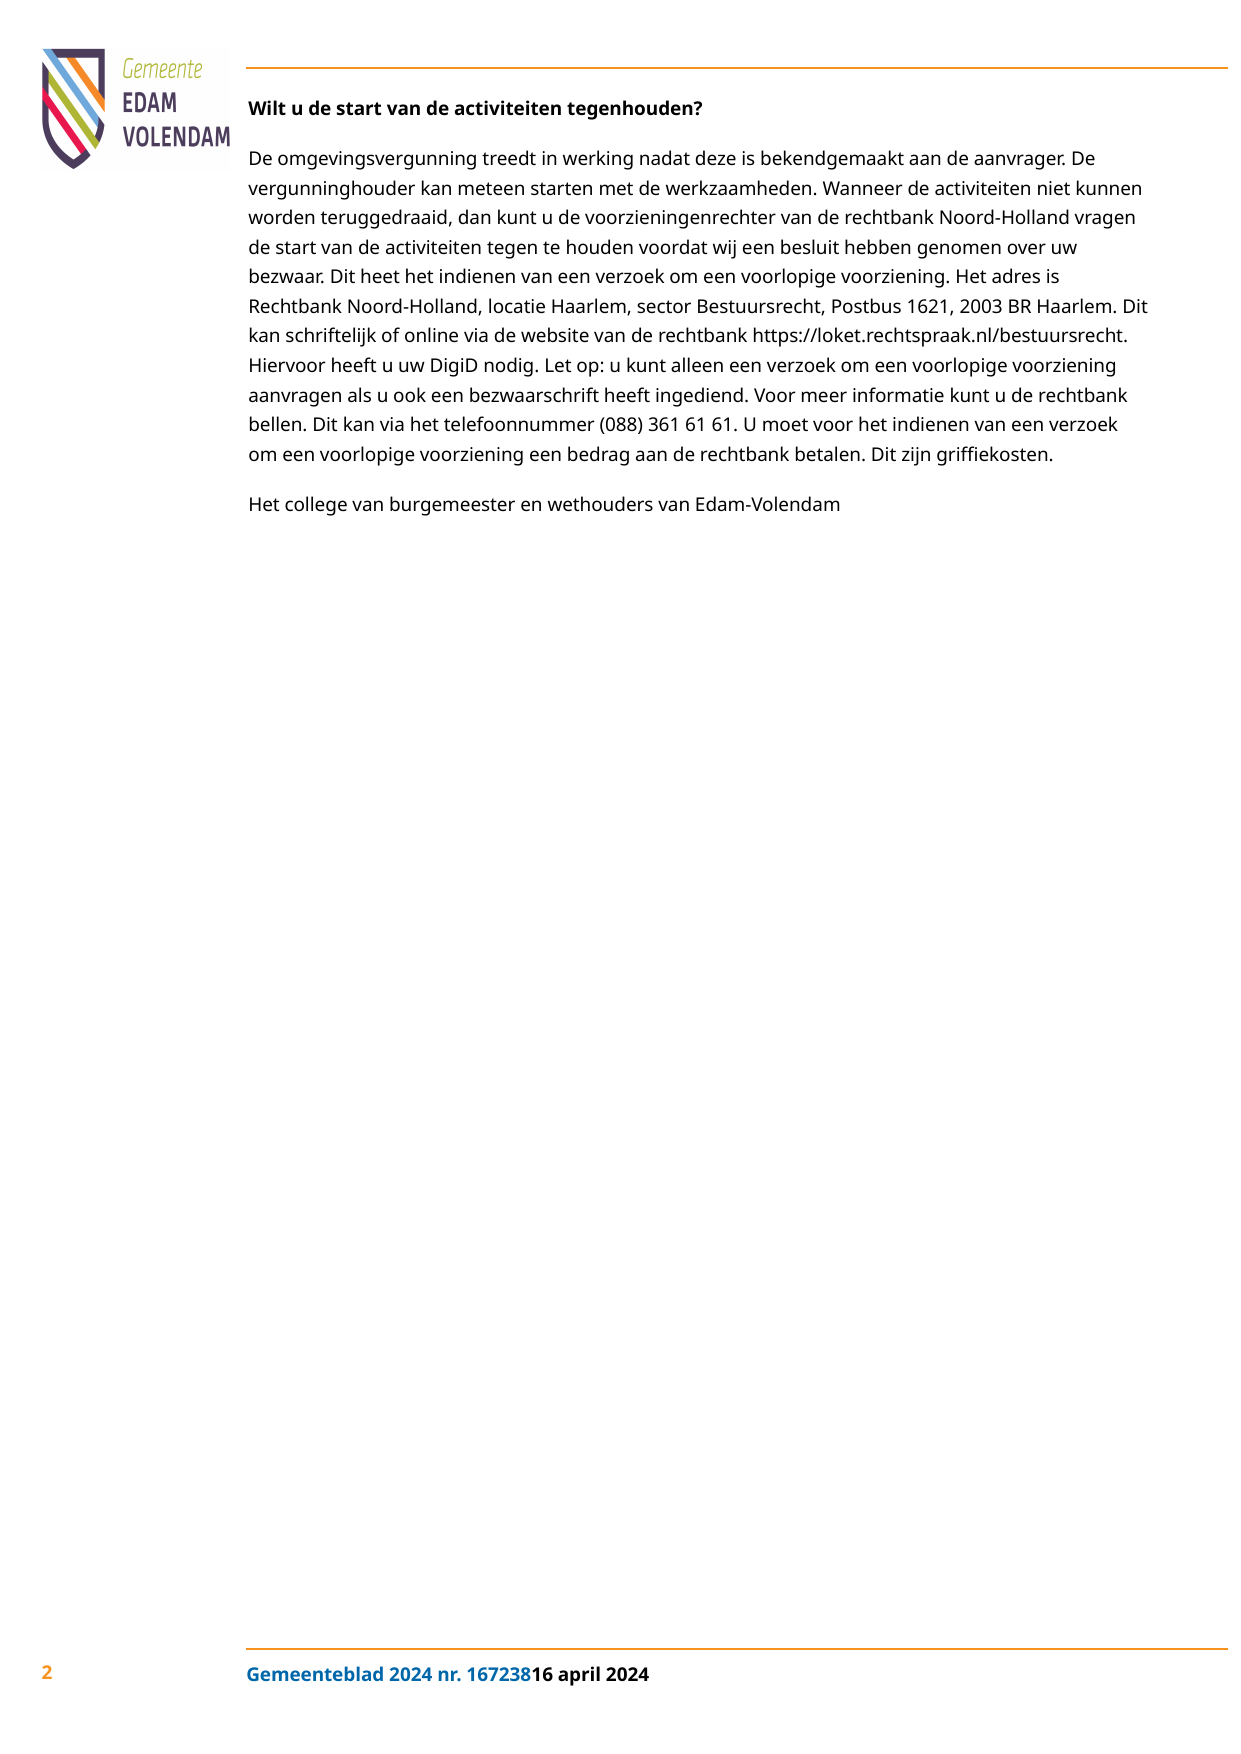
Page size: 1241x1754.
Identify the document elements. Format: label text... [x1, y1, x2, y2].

text Het college van burgemeester en wethouders van Edam-Volendam [248, 491, 1152, 517]
text De omgevingsvergunning treedt in werking nadat deze is bekendgemaakt aan de aanvrager. De vergunninghouder kan meteen starten met de werkzaamheden. Wanneer de activiteiten niet kunnen worden teruggedraaid, dan kunt u de voorzieningenrechter van de rechtbank Noord-Holland vragen de start van de activiteiten tegen te houden voordat wij een besluit hebben genomen over uw bezwaar. Dit heet het indienen van een verzoek om een voorlopige voorziening. Het adres is Rechtbank Noord-Holland, locatie Haarlem, sector Bestuursrecht, Postbus 1621, 2003 BR Haarlem. Dit kan schriftelijk of online via de website van de rechtbank https://loket.rechtspraak.nl/bestuursrecht. Hiervoor heeft u uw DigiD nodig. Let op: u kunt alleen een verzoek om een voorlopige voorziening aanvragen als u ook een bezwaarschrift heeft ingediend. Voor meer informatie kunt u de rechtbank bellen. Dit kan via het telefoonnummer (088) 361 61 61. U moet voor het indienen van een verzoek om een voorlopige voorziening een bedrag aan de rechtbank betalen. Dit zijn griffiekosten. [248, 145, 1152, 467]
picture [41, 47, 231, 172]
text Wilt u de start van de activiteiten tegenhouden? [248, 95, 1152, 121]
